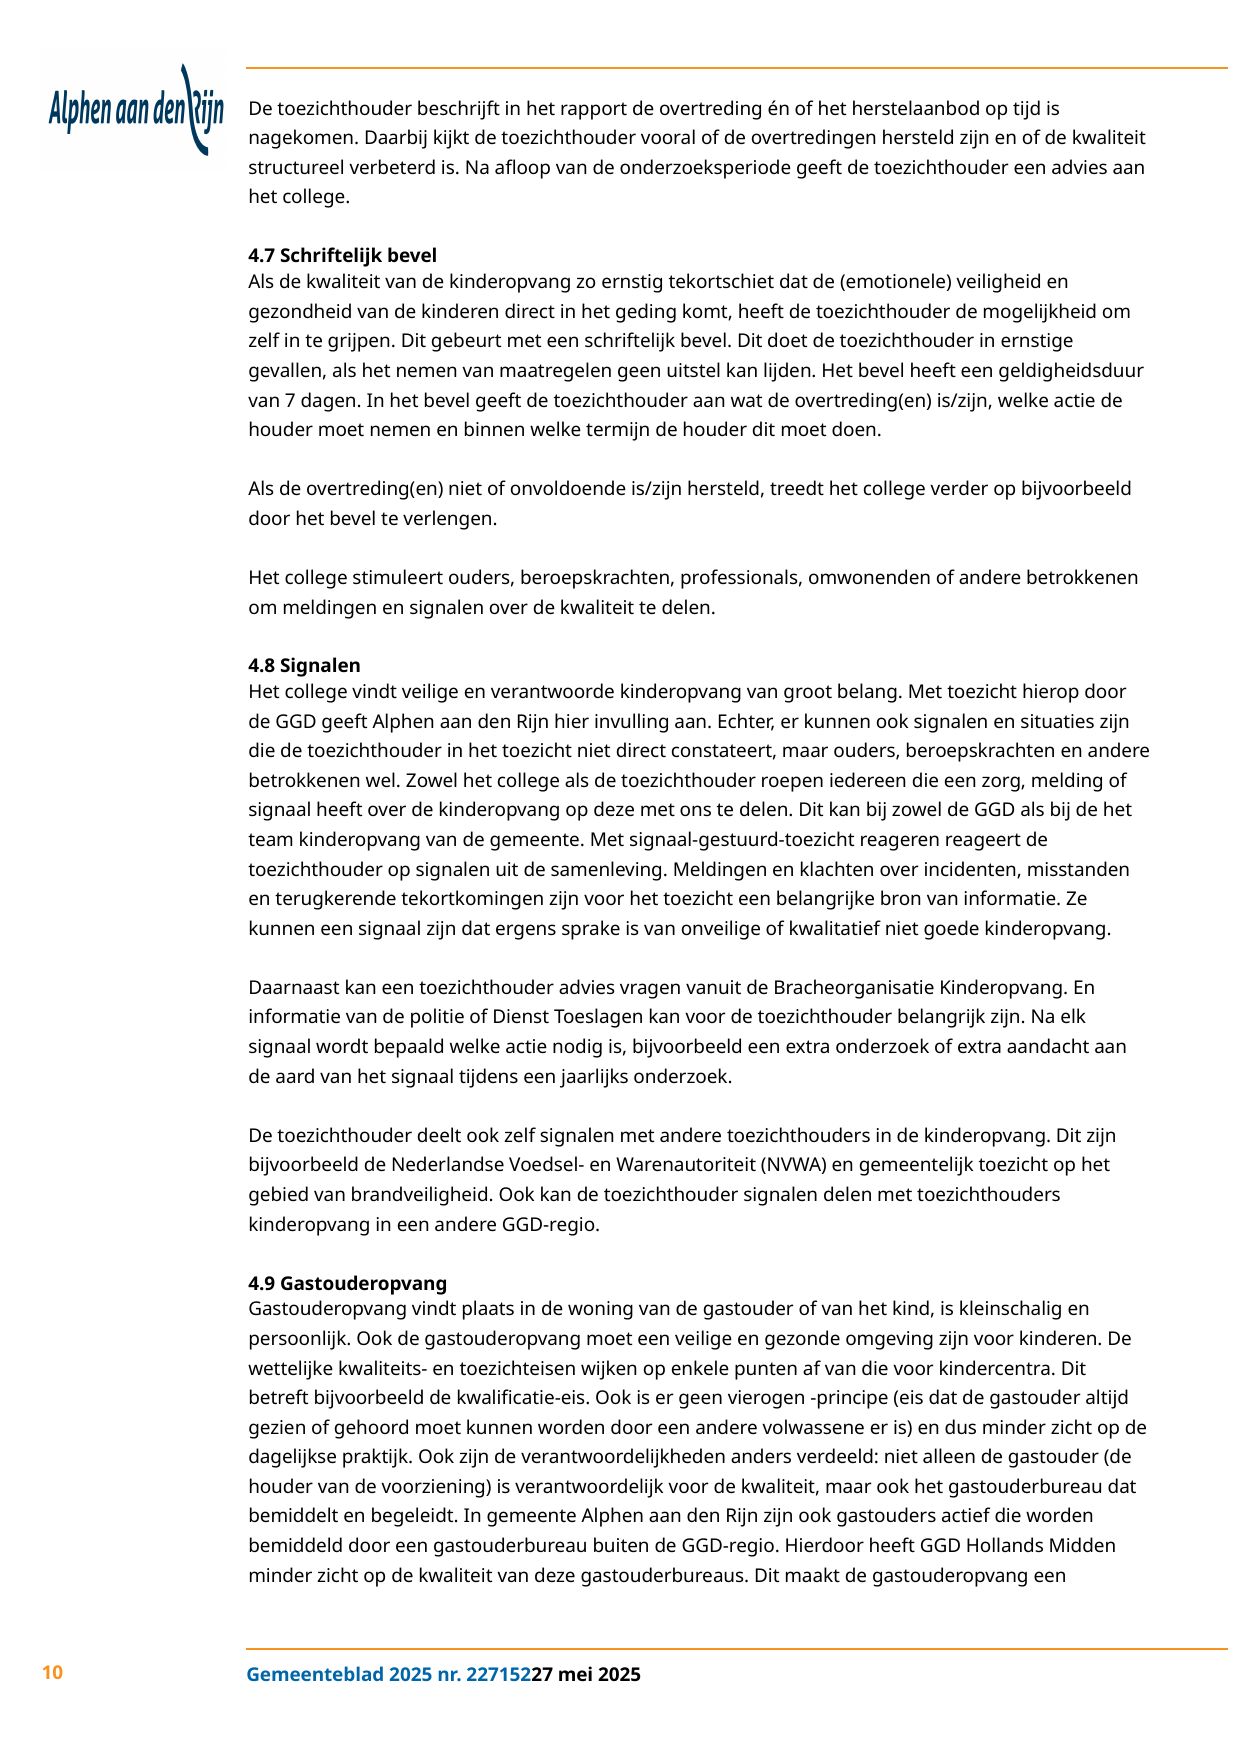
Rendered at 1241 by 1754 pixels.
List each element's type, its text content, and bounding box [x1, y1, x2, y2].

text Als de overtreding(en) niet of onvoldoende is/zijn hersteld, treedt het college verder op bijvoorbeeld door het bevel te verlengen. [248, 476, 1152, 531]
text De toezichthouder deelt ook zelf signalen met andere toezichthouders in de kinderopvang. Dit zijn bijvoorbeeld de Nederlandse Voedsel- en Warenautoriteit (NVWA) en gemeentelijk toezicht op het gebied van brandveiligheid. Ook kan de toezichthouder signalen delen met toezichthouders kinderopvang in een andere GGD-regio. [248, 1122, 1152, 1236]
text 4.8 Signalen [248, 652, 1152, 678]
text Daarnaast kan een toezichthouder advies vragen vanuit de Bracheorganisatie Kinderopvang. En informatie van de politie of Dienst Toeslagen kan voor de toezichthouder belangrijk zijn. Na elk signaal wordt bepaald welke actie nodig is, bijvoorbeeld een extra onderzoek of extra aandacht aan de aard van het signaal tijdens een jaarlijks onderzoek. [248, 974, 1152, 1088]
text 4.7 Schriftelijk bevel [248, 243, 1152, 268]
text Het college vindt veilige en verantwoorde kinderopvang van groot belang. Met toezicht hierop door de GGD geeft Alphen aan den Rijn hier invulling aan. Echter, er kunnen ook signalen en situaties zijn die de toezichthouder in het toezicht niet direct constateert, maar ouders, beroepskrachten en andere betrokkenen wel. Zowel het college als de toezichthouder roepen iedereen die een zorg, melding of signaal heeft over de kinderopvang op deze met ons te delen. Dit kan bij zowel de GGD als bij de het team kinderopvang van de gemeente. Met signaal-gestuurd-toezicht reageren reageert de toezichthouder op signalen uit de samenleving. Meldingen en klachten over incidenten, misstanden en terugkerende tekortkomingen zijn voor het toezicht een belangrijke bron van informatie. Ze kunnen een signaal zijn dat ergens sprake is van onveilige of kwalitatief niet goede kinderopvang. [248, 678, 1152, 941]
text 4.9 Gastouderopvang [248, 1270, 1152, 1296]
table_header Het college stimuleert ouders, beroepskrachten, professionals, omwonenden of andere betrokkenen om meldingen en signalen over de kwaliteit te delen. [248, 564, 1152, 620]
text Als de kwaliteit van de kinderopvang zo ernstig tekortschiet dat de (emotionele) veiligheid en gezondheid van de kinderen direct in het geding komt, heeft de toezichthouder de mogelijkheid om zelf in te grijpen. Dit gebeurt met een schriftelijk bevel. Dit doet de toezichthouder in ernstige gevallen, als het nemen van maatregelen geen uitstel kan lijden. Het bevel heeft een geldigheidsduur van 7 dagen. In het bevel geeft de toezichthouder aan wat de overtreding(en) is/zijn, welke actie de houder moet nemen en binnen welke termijn de houder dit moet doen. [248, 268, 1152, 442]
text Gastouderopvang vindt plaats in de woning van de gastouder of van het kind, is kleinschalig en persoonlijk. Ook de gastouderopvang moet een veilige en gezonde omgeving zijn voor kinderen. De wettelijke kwaliteits- en toezichteisen wijken op enkele punten af van die voor kindercentra. Dit betreft bijvoorbeeld de kwalificatie-eis. Ook is er geen vierogen -principe (eis dat de gastouder altijd gezien of gehoord moet kunnen worden door een andere volwassene er is) en dus minder zicht op de dagelijkse praktijk. Ook zijn de verantwoordelijkheden anders verdeeld: niet alleen de gastouder (de houder van de voorziening) is verantwoordelijk voor de kwaliteit, maar ook het gastouderbureau dat bemiddelt en begeleidt. In gemeente Alphen aan den Rijn zijn ook gastouders actief die worden bemiddeld door een gastouderbureau buiten de GGD-regio. Hierdoor heeft GGD Hollands Midden minder zicht op de kwaliteit van deze gastouderbureaus. Dit maakt de gastouderopvang een [248, 1296, 1152, 1588]
text De toezichthouder beschrijft in het rapport de overtreding én of het herstelaanbod op tijd is nagekomen. Daarbij kijkt de toezichthouder vooral of de overtredingen hersteld zijn en of de kwaliteit structureel verbeterd is. Na afloop van de onderzoeksperiode geeft de toezichthouder een advies aan het college. [248, 95, 1152, 209]
picture [41, 47, 231, 172]
